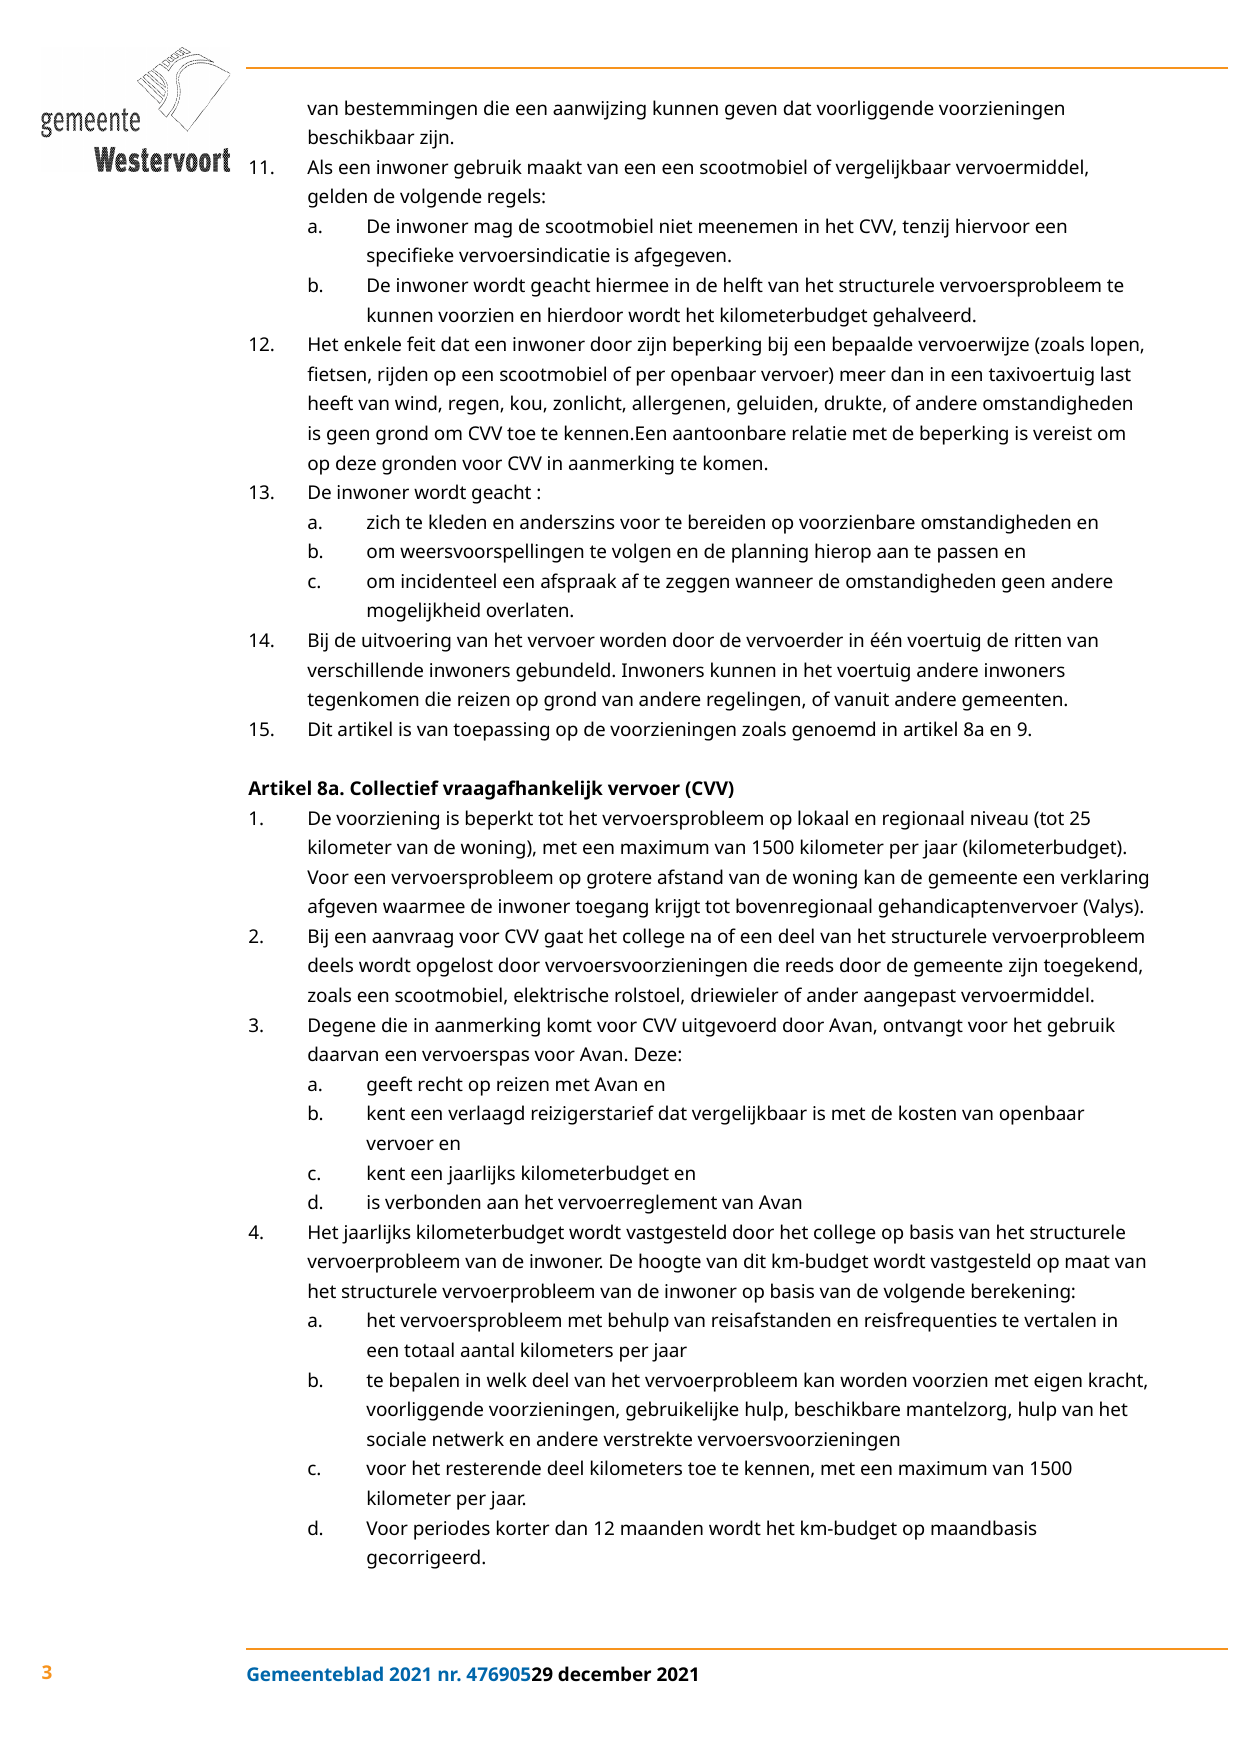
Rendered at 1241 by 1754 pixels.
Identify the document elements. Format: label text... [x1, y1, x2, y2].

list De inwoner mag de scootmobiel niet meenemen in het CVV, tenzij hiervoor een specifieke vervoersindicatie is afgegeven. [307, 213, 1152, 268]
list zich te kleden en anderszins voor te bereiden op voorzienbare omstandigheden en [307, 509, 1152, 535]
list geeft recht op reizen met Avan en [307, 1071, 1152, 1097]
list van bestemmingen die een aanwijzing kunnen geven dat voorliggende voorzieningen beschikbaar zijn. [248, 95, 1152, 150]
text Artikel 8a. Collectief vraagafhankelijk vervoer (CVV) [248, 775, 1152, 801]
list Het enkele feit dat een inwoner door zijn beperking bij een bepaalde vervoerwijze (zoals lopen, fietsen, rijden op een scootmobiel of per openbaar vervoer) meer dan in een taxivoertuig last heeft van wind, regen, kou, zonlicht, allergenen, geluiden, drukte, of andere omstandigheden is geen grond om CVV toe te kennen.Een aantoonbare relatie met de beperking is vereist om op deze gronden voor CVV in aanmerking te komen. [248, 331, 1152, 476]
list Als een inwoner gebruik maakt van een een scootmobiel of vergelijkbaar vervoermiddel, gelden de volgende regels: [248, 154, 1152, 209]
list Voor periodes korter dan 12 maanden wordt het km-budget op maandbasis gecorrigeerd. [307, 1515, 1152, 1570]
list is verbonden aan het vervoerreglement van Avan [307, 1189, 1152, 1215]
list te bepalen in welk deel van het vervoerprobleem kan worden voorzien met eigen kracht, voorliggende voorzieningen, gebruikelijke hulp, beschikbare mantelzorg, hulp van het sociale netwerk en andere verstrekte vervoersvoorzieningen [307, 1367, 1152, 1452]
list om weersvoorspellingen te volgen en de planning hierop aan te passen en [307, 538, 1152, 564]
list Degene die in aanmerking komt voor CVV uitgevoerd door Avan, ontvangt voor het gebruik daarvan een vervoerspas voor Avan. Deze: [248, 1012, 1152, 1067]
list De voorziening is beperkt tot het vervoersprobleem op lokaal en regionaal niveau (tot 25 kilometer van de woning), met een maximum van 1500 kilometer per jaar (kilometerbudget). Voor een vervoersprobleem op grotere afstand van de woning kan de gemeente een verklaring afgeven waarmee de inwoner toegang krijgt tot bovenregionaal gehandicaptenvervoer (Valys). [248, 805, 1152, 919]
list Het jaarlijks kilometerbudget wordt vastgesteld door het college op basis van het structurele vervoerprobleem van de inwoner. De hoogte van dit km-budget wordt vastgesteld op maat van het structurele vervoerprobleem van de inwoner op basis van de volgende berekening: [248, 1219, 1152, 1304]
list om incidenteel een afspraak af te zeggen wanneer de omstandigheden geen andere mogelijkheid overlaten. [307, 568, 1152, 623]
list Bij een aanvraag voor CVV gaat het college na of een deel van het structurele vervoerprobleem deels wordt opgelost door vervoersvoorzieningen die reeds door de gemeente zijn toegekend, zoals een scootmobiel, elektrische rolstoel, driewieler of ander aangepast vervoermiddel. [248, 923, 1152, 1008]
list kent een jaarlijks kilometerbudget en [307, 1160, 1152, 1186]
list kent een verlaagd reizigerstarief dat vergelijkbaar is met de kosten van openbaar vervoer en [307, 1101, 1152, 1156]
list De inwoner wordt geacht : [248, 479, 1152, 505]
list De inwoner wordt geacht hiermee in de helft van het structurele vervoersprobleem te kunnen voorzien en hierdoor wordt het kilometerbudget gehalveerd. [307, 272, 1152, 328]
picture [41, 47, 231, 172]
list Bij de uitvoering van het vervoer worden door de vervoerder in één voertuig de ritten van verschillende inwoners gebundeld. Inwoners kunnen in het voertuig andere inwoners tegenkomen die reizen op grond van andere regelingen, of vanuit andere gemeenten. [248, 627, 1152, 712]
list voor het resterende deel kilometers toe te kennen, met een maximum van 1500 kilometer per jaar. [307, 1456, 1152, 1511]
list Dit artikel is van toepassing op de voorzieningen zoals genoemd in artikel 8a en 9. [248, 716, 1152, 742]
list het vervoersprobleem met behulp van reisafstanden en reisfrequenties te vertalen in een totaal aantal kilometers per jaar [307, 1308, 1152, 1363]
